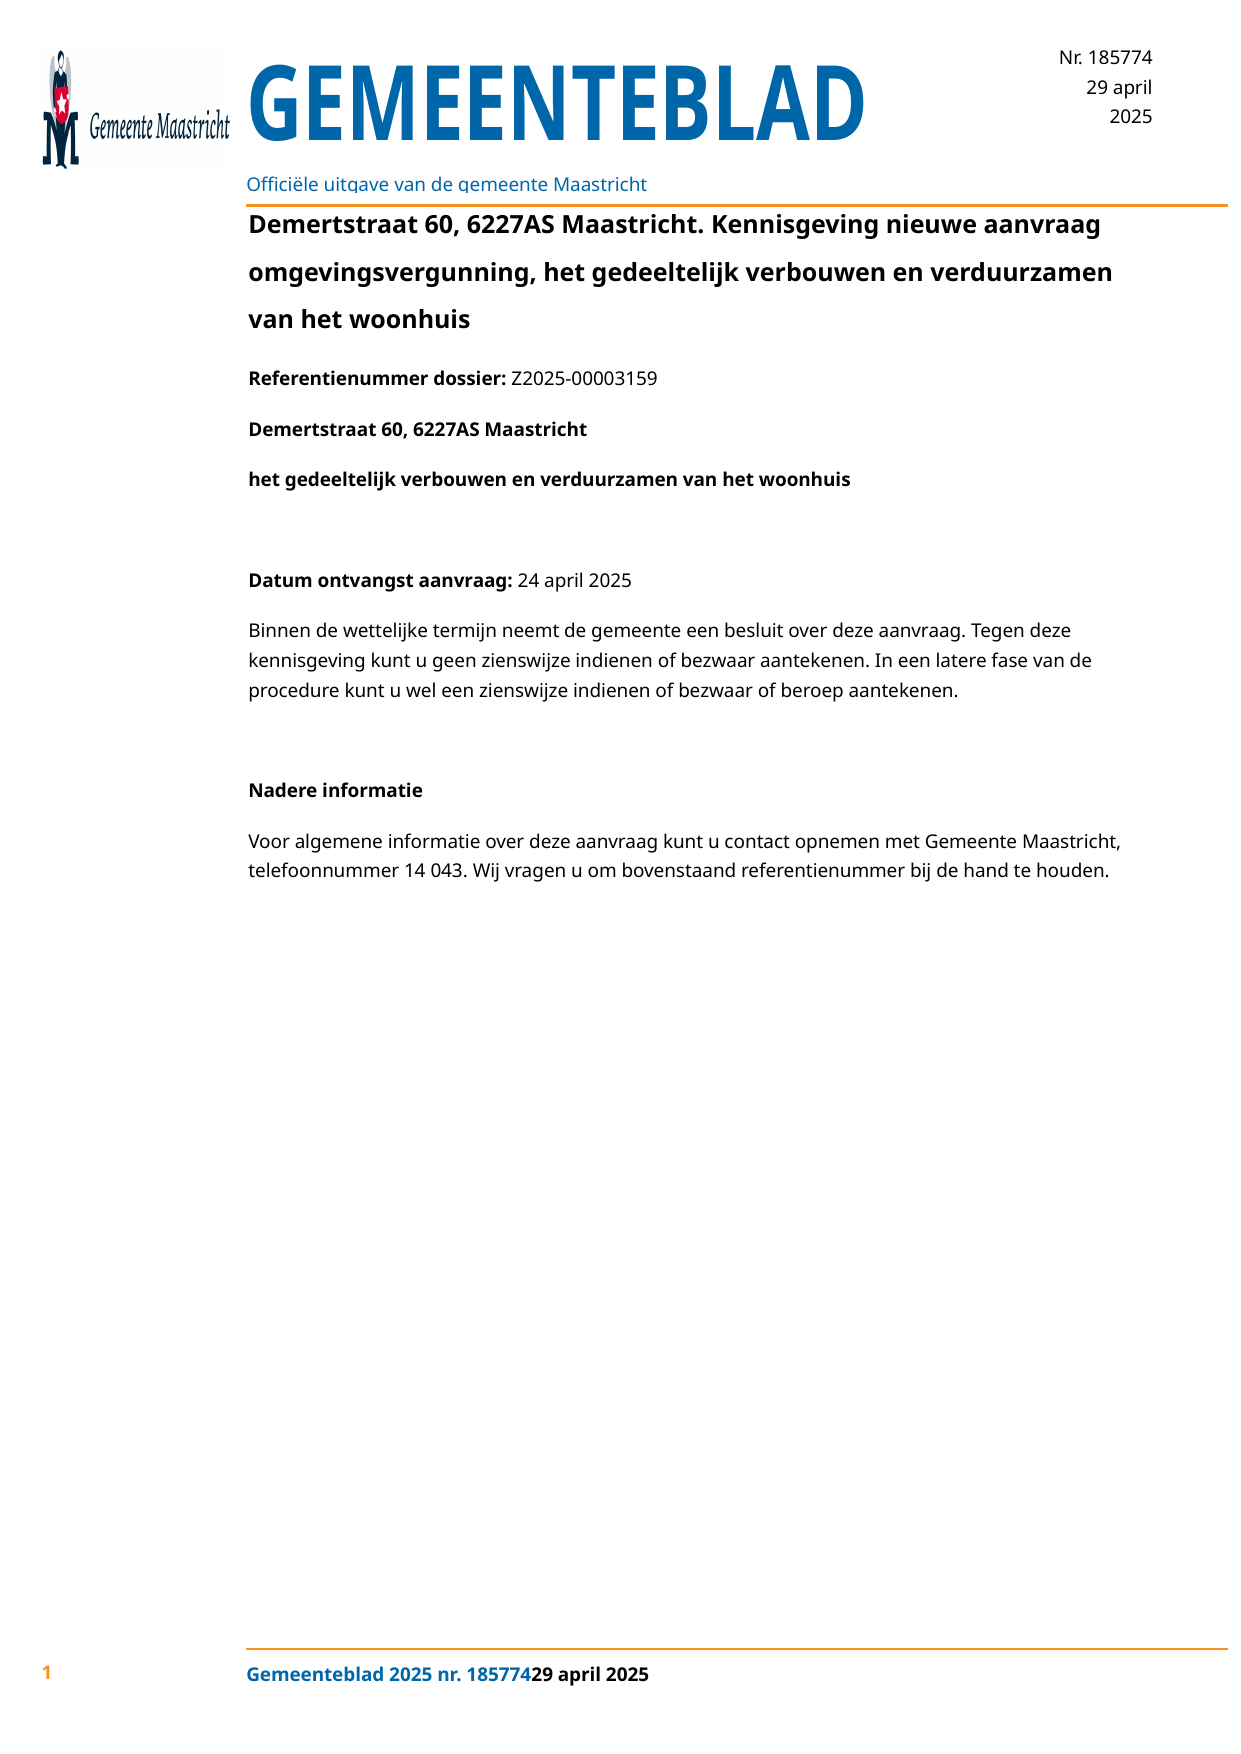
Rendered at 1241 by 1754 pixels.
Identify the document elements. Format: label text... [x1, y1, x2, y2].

text Voor algemene informatie over deze aanvraag kunt u contact opnemen met Gemeente Maastricht, telefoonnummer 14 043. Wij vragen u om bovenstaand referentienummer bij de hand te houden. [248, 828, 1152, 883]
text Demertstraat 60, 6227AS Maastricht. Kennisgeving nieuwe aanvraag omgevingsvergunning, het gedeeltelijk verbouwen en verduurzamen van het woonhuis [248, 207, 1152, 336]
text het gedeeltelijk verbouwen en verduurzamen van het woonhuis [248, 466, 1152, 492]
text Binnen de wettelijke termijn neemt de gemeente een besluit over deze aanvraag. Tegen deze kennisgeving kunt u geen zienswijze indienen of bezwaar aantekenen. In een latere fase van de procedure kunt u wel een zienswijze indienen of bezwaar of beroep aantekenen. [248, 618, 1152, 702]
text Datum ontvangst aanvraag: 24 april 2025 [248, 567, 1152, 593]
text Referentienummer dossier: Z2025-00003159 [248, 366, 1152, 391]
picture [41, 47, 231, 172]
text Nadere informatie [248, 778, 1152, 803]
text Demertstraat 60, 6227AS Maastricht [248, 416, 1152, 442]
